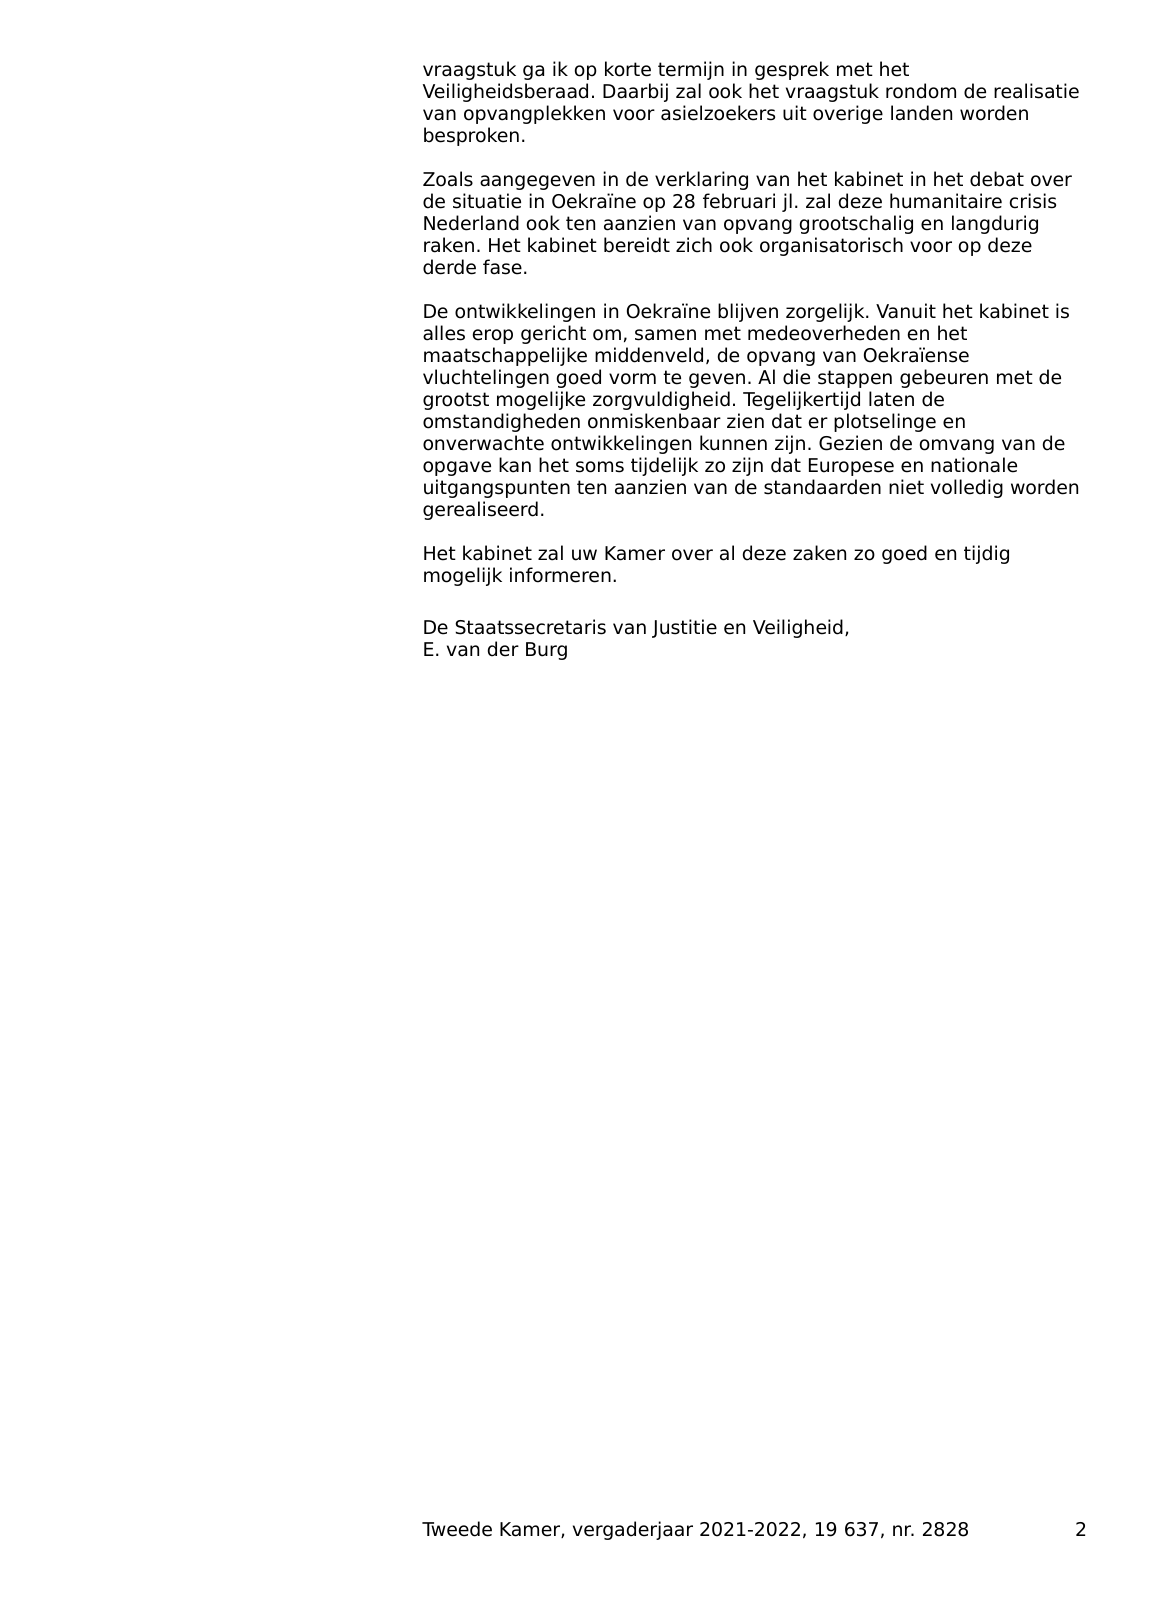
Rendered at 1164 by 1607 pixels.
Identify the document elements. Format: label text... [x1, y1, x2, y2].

text Het kabinet zal uw Kamer over al deze zaken zo goed en tijdig mogelijk informeren. [422, 543, 1087, 587]
text vraagstuk ga ik op korte termijn in gesprek met het Veiligheidsberaad. Daarbij zal ook het vraagstuk rondom de realisatie van opvangplekken voor asielzoekers uit overige landen worden besproken. [422, 59, 1087, 147]
text De Staatssecretaris van Justitie en Veiligheid, E. van der Burg [422, 617, 1087, 661]
text Zoals aangegeven in de verklaring van het kabinet in het debat over de situatie in Oekraïne op 28 februari jl. zal deze humanitaire crisis Nederland ook ten aanzien van opvang grootschalig en langdurig raken. Het kabinet bereidt zich ook organisatorisch voor op deze derde fase. [422, 169, 1087, 279]
text De ontwikkelingen in Oekraïne blijven zorgelijk. Vanuit het kabinet is alles erop gericht om, samen met medeoverheden en het maatschappelijke middenveld, de opvang van Oekraïense vluchtelingen goed vorm te geven. Al die stappen gebeuren met de grootst mogelijke zorgvuldigheid. Tegelijkertijd laten de omstandigheden onmiskenbaar zien dat er plotselinge en onverwachte ontwikkelingen kunnen zijn. Gezien de omvang van de opgave kan het soms tijdelijk zo zijn dat Europese en nationale uitgangspunten ten aanzien van de standaarden niet volledig worden gerealiseerd. [422, 301, 1087, 521]
